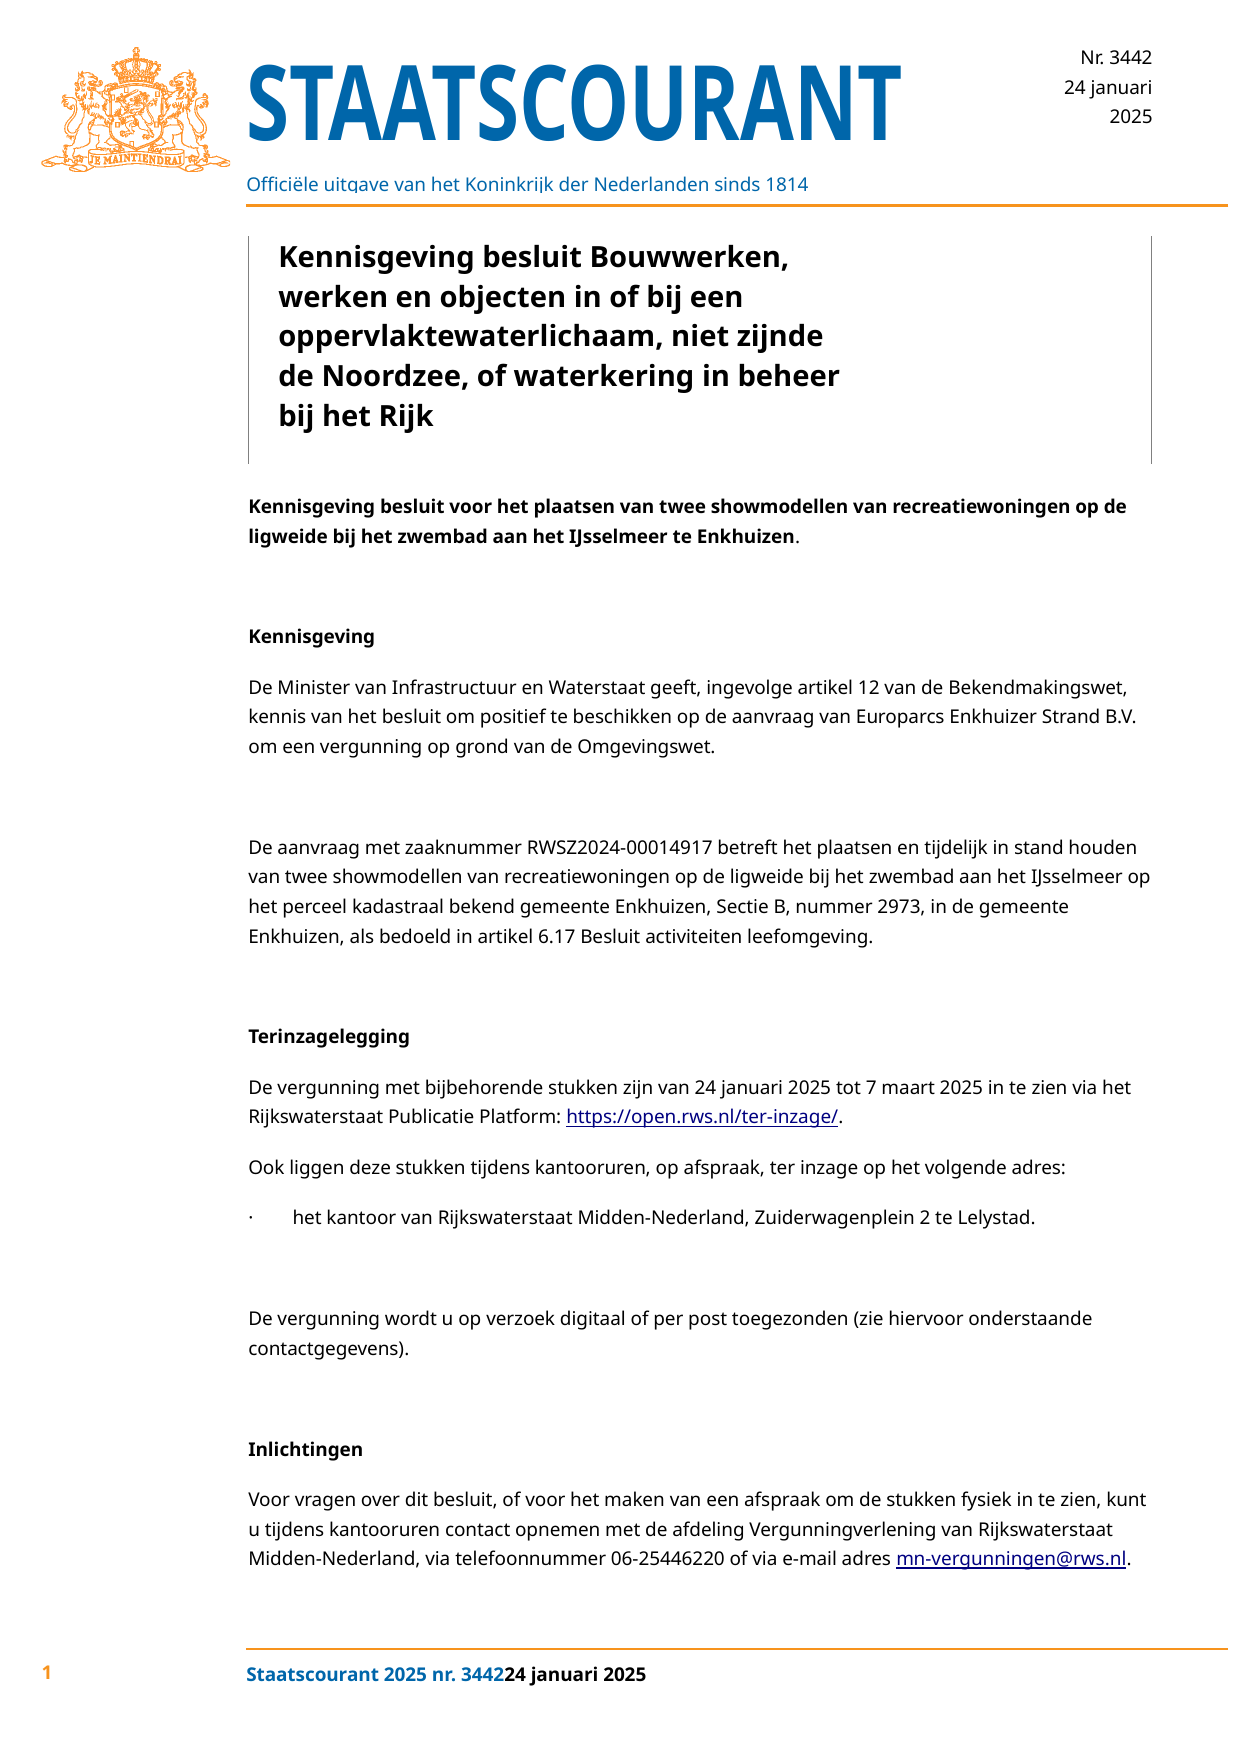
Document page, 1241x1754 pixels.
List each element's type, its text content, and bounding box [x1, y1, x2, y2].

text Ook liggen deze stukken tijdens kantooruren, op afspraak, ter inzage op het volgende adres: [248, 1154, 1152, 1180]
text De aanvraag met zaaknummer RWSZ2024-00014917 betreft het plaatsen en tijdelijk in stand houden van twee showmodellen van recreatiewoningen op de ligweide bij het zwembad aan het IJsselmeer op het perceel kadastraal bekend gemeente Enkhuizen, Sectie B, nummer 2973, in de gemeente Enkhuizen, als bedoeld in artikel 6.17 Besluit activiteiten leefomgeving. [248, 834, 1152, 949]
table_header [850, 236, 912, 413]
text De vergunning met bijbehorende stukken zijn van 24 januari 2025 tot 7 maart 2025 in te zien via het Rijkswaterstaat Publicatie Platform: https://open.rws.nl/ter-inzage/. [248, 1074, 1152, 1129]
text Terinzagelegging [248, 1024, 1152, 1049]
text De vergunning wordt u op verzoek digitaal of per post toegezonden (zie hiervoor onderstaande contactgegevens). [248, 1305, 1152, 1361]
text Kennisgeving besluit voor het plaatsen van twee showmodellen van recreatiewoningen op de ligweide bij het zwembad aan het IJsselmeer te Enkhuizen. [248, 493, 1152, 549]
text Inlichtingen [248, 1436, 1152, 1462]
picture [912, 236, 1090, 414]
table_header [1090, 236, 1151, 413]
text Voor vragen over dit besluit, of voor het maken van een afspraak om de stukken fysiek in te zien, kunt u tijdens kantooruren contact opnemen met de afdeling Vergunningverlening van Rijkswaterstaat Midden-Nederland, via telefoonnummer 06-25446220 of via e-mail adres mn-vergunningen@rws.nl. [248, 1486, 1152, 1571]
text · het kantoor van Rijkswaterstaat Midden-Nederland, Zuiderwagenplein 2 te Lelystad. [248, 1204, 1152, 1230]
text De Minister van Infrastructuur en Waterstaat geeft, ingevolge artikel 12 van de Bekendmakingswet, kennis van het besluit om positief te beschikken op de aanvraag van Europarcs Enkhuizer Strand B.V. om een vergunning op grond van de Omgevingswet. [248, 674, 1152, 759]
text Kennisgeving [248, 624, 1152, 649]
table_header Kennisgeving besluit Bouwwerken, werken en objecten in of bij een oppervlaktewaterlichaam, niet zijnde de Noordzee, of waterkering in beheer bij het Rijk [249, 236, 850, 464]
table_header [850, 414, 1151, 464]
picture [41, 47, 231, 172]
